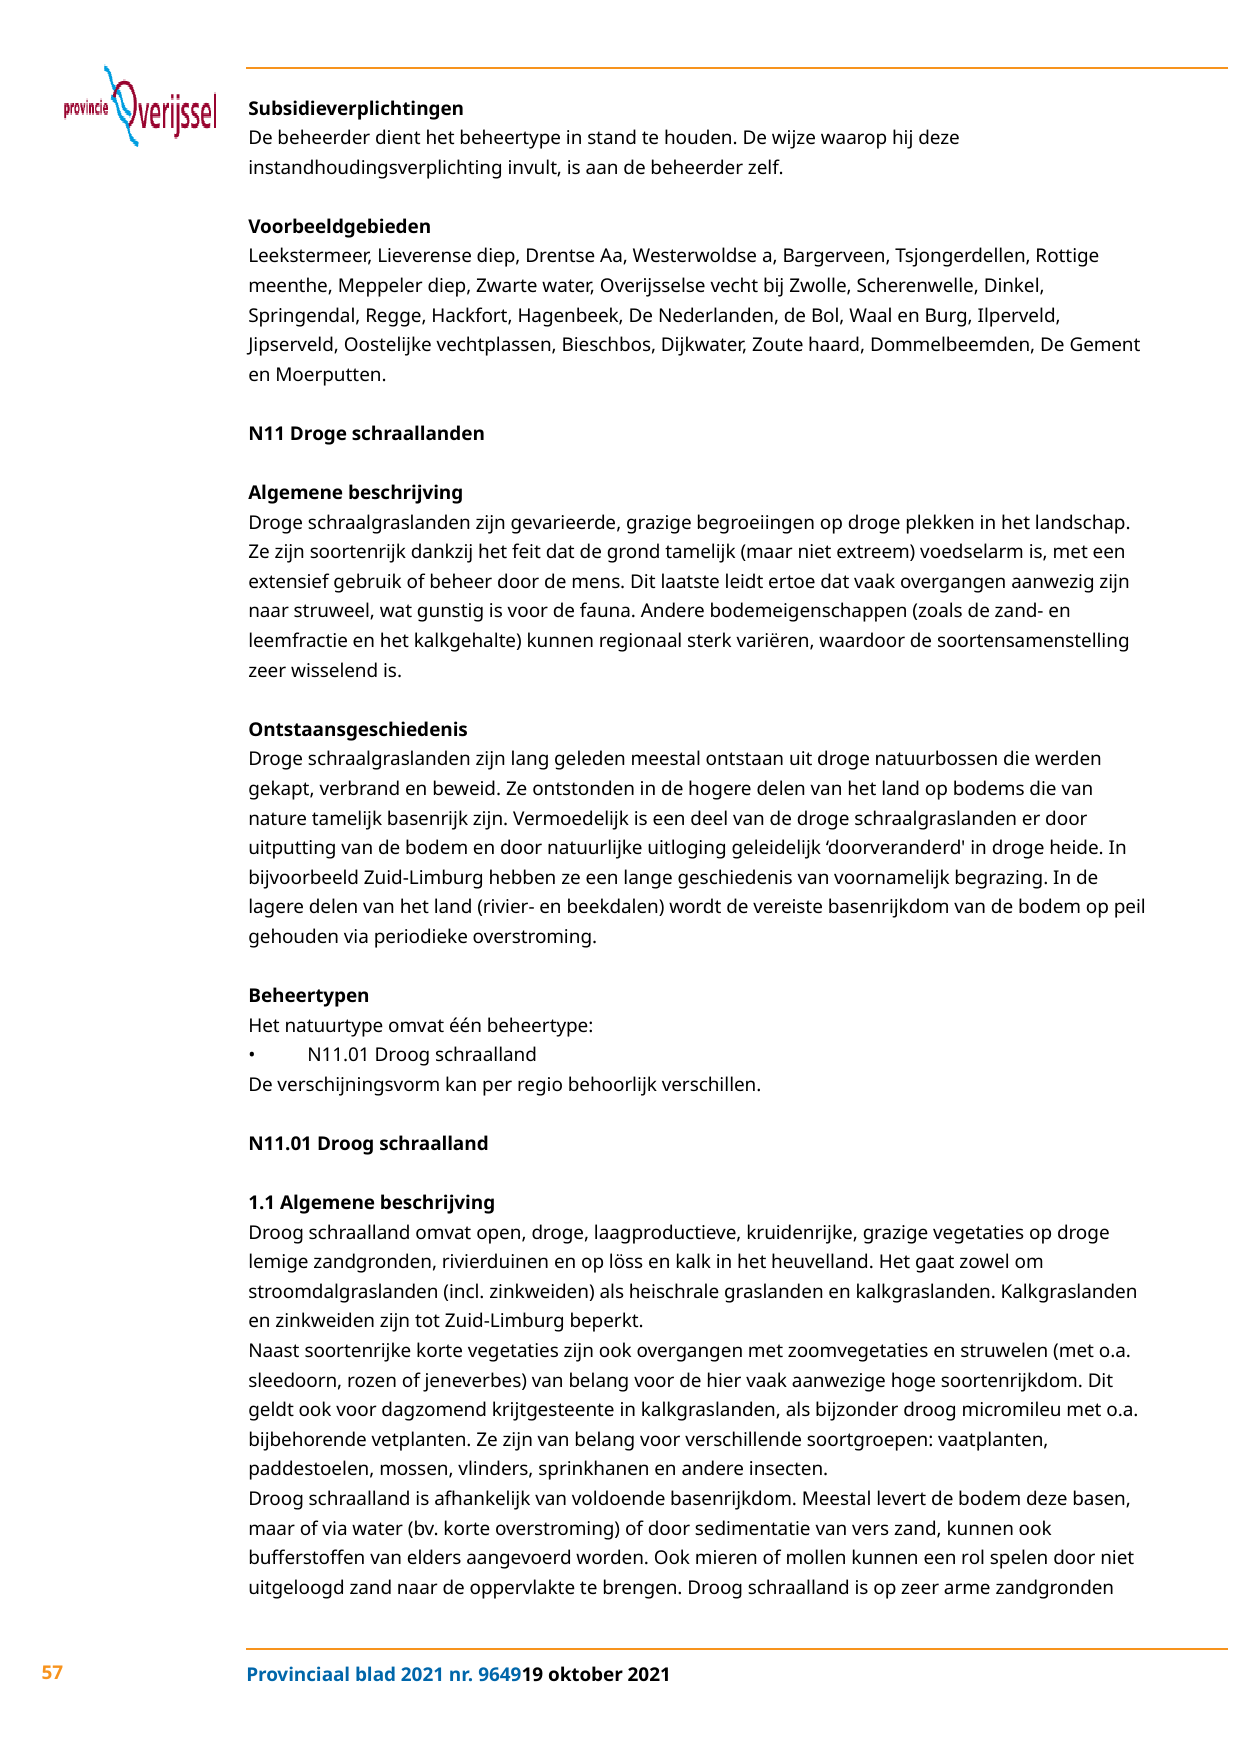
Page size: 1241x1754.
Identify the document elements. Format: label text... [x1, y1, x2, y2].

text Beheertypen [248, 982, 1152, 1008]
text Droog schraalland is afhankelijk van voldoende basenrijkdom. Meestal levert de bodem deze basen, maar of via water (bv. korte overstroming) of door sedimentatie van vers zand, kunnen ook bufferstoffen van elders aangevoerd worden. Ook mieren of mollen kunnen een rol spelen door niet uitgeloogd zand naar de oppervlakte te brengen. Droog schraalland is op zeer arme zandgronden [248, 1485, 1152, 1600]
text N11.01 Droog schraalland [248, 1130, 1152, 1156]
text N11 Droge schraallanden [248, 420, 1152, 446]
text Droge schraalgraslanden zijn gevarieerde, grazige begroeiingen op droge plekken in het landschap. Ze zijn soortenrijk dankzij het feit dat de grond tamelijk (maar niet extreem) voedselarm is, met een extensief gebruik of beheer door de mens. Dit laatste leidt ertoe dat vaak overgangen aanwezig zijn naar struweel, wat gunstig is voor de fauna. Andere bodemeigenschappen (zoals de zand- en leemfractie en het kalkgehalte) kunnen regionaal sterk variëren, waardoor de soortensamenstelling zeer wisselend is. [248, 509, 1152, 683]
text Subsidieverplichtingen [248, 95, 1152, 121]
text Het natuurtype omvat één beheertype: [248, 1012, 1152, 1038]
text Voorbeeldgebieden [248, 213, 1152, 239]
list N11.01 Droog schraalland [248, 1041, 1152, 1067]
text Ontstaansgeschiedenis [248, 716, 1152, 742]
text Leekstermeer, Lieverense diep, Drentse Aa, Westerwoldse a, Bargerveen, Tsjongerdellen, Rottige meenthe, Meppeler diep, Zwarte water, Overijsselse vecht bij Zwolle, Scherenwelle, Dinkel, Springendal, Regge, Hackfort, Hagenbeek, De Nederlanden, de Bol, Waal en Burg, Ilperveld, Jipserveld, Oostelijke vechtplassen, Bieschbos, Dijkwater, Zoute haard, Dommelbeemden, De Gement en Moerputten. [248, 243, 1152, 387]
text 1.1 Algemene beschrijving [248, 1189, 1152, 1215]
text Algemene beschrijving [248, 479, 1152, 505]
text Droge schraalgraslanden zijn lang geleden meestal ontstaan uit droge natuurbossen die werden gekapt, verbrand en beweid. Ze ontstonden in de hogere delen van het land op bodems die van nature tamelijk basenrijk zijn. Vermoedelijk is een deel van de droge schraalgraslanden er door uitputting van de bodem en door natuurlijke uitloging geleidelijk ‘doorveranderd' in droge heide. In bijvoorbeeld Zuid-Limburg hebben ze een lange geschiedenis van voornamelijk begrazing. In de lagere delen van het land (rivier- en beekdalen) wordt de vereiste basenrijkdom van de bodem op peil gehouden via periodieke overstroming. [248, 746, 1152, 949]
text De verschijningsvorm kan per regio behoorlijk verschillen. [248, 1071, 1152, 1097]
text Droog schraalland omvat open, droge, laagproductieve, kruidenrijke, grazige vegetaties op droge lemige zandgronden, rivierduinen en op löss en kalk in het heuvelland. Het gaat zowel om stroomdalgraslanden (incl. zinkweiden) als heischrale graslanden en kalkgraslanden. Kalkgraslanden en zinkweiden zijn tot Zuid-Limburg beperkt. [248, 1219, 1152, 1333]
text De beheerder dient het beheertype in stand te houden. De wijze waarop hij deze instandhoudingsverplichting invult, is aan de beheerder zelf. [248, 124, 1152, 180]
text Naast soortenrijke korte vegetaties zijn ook overgangen met zoomvegetaties en struwelen (met o.a. sleedoorn, rozen of jeneverbes) van belang voor de hier vaak aanwezige hoge soortenrijkdom. Dit geldt ook voor dagzomend krijtgesteente in kalkgraslanden, als bijzonder droog micromileu met o.a. bijbehorende vetplanten. Ze zijn van belang voor verschillende soortgroepen: vaatplanten, paddestoelen, mossen, vlinders, sprinkhanen en andere insecten. [248, 1337, 1152, 1481]
picture [41, 47, 231, 172]
